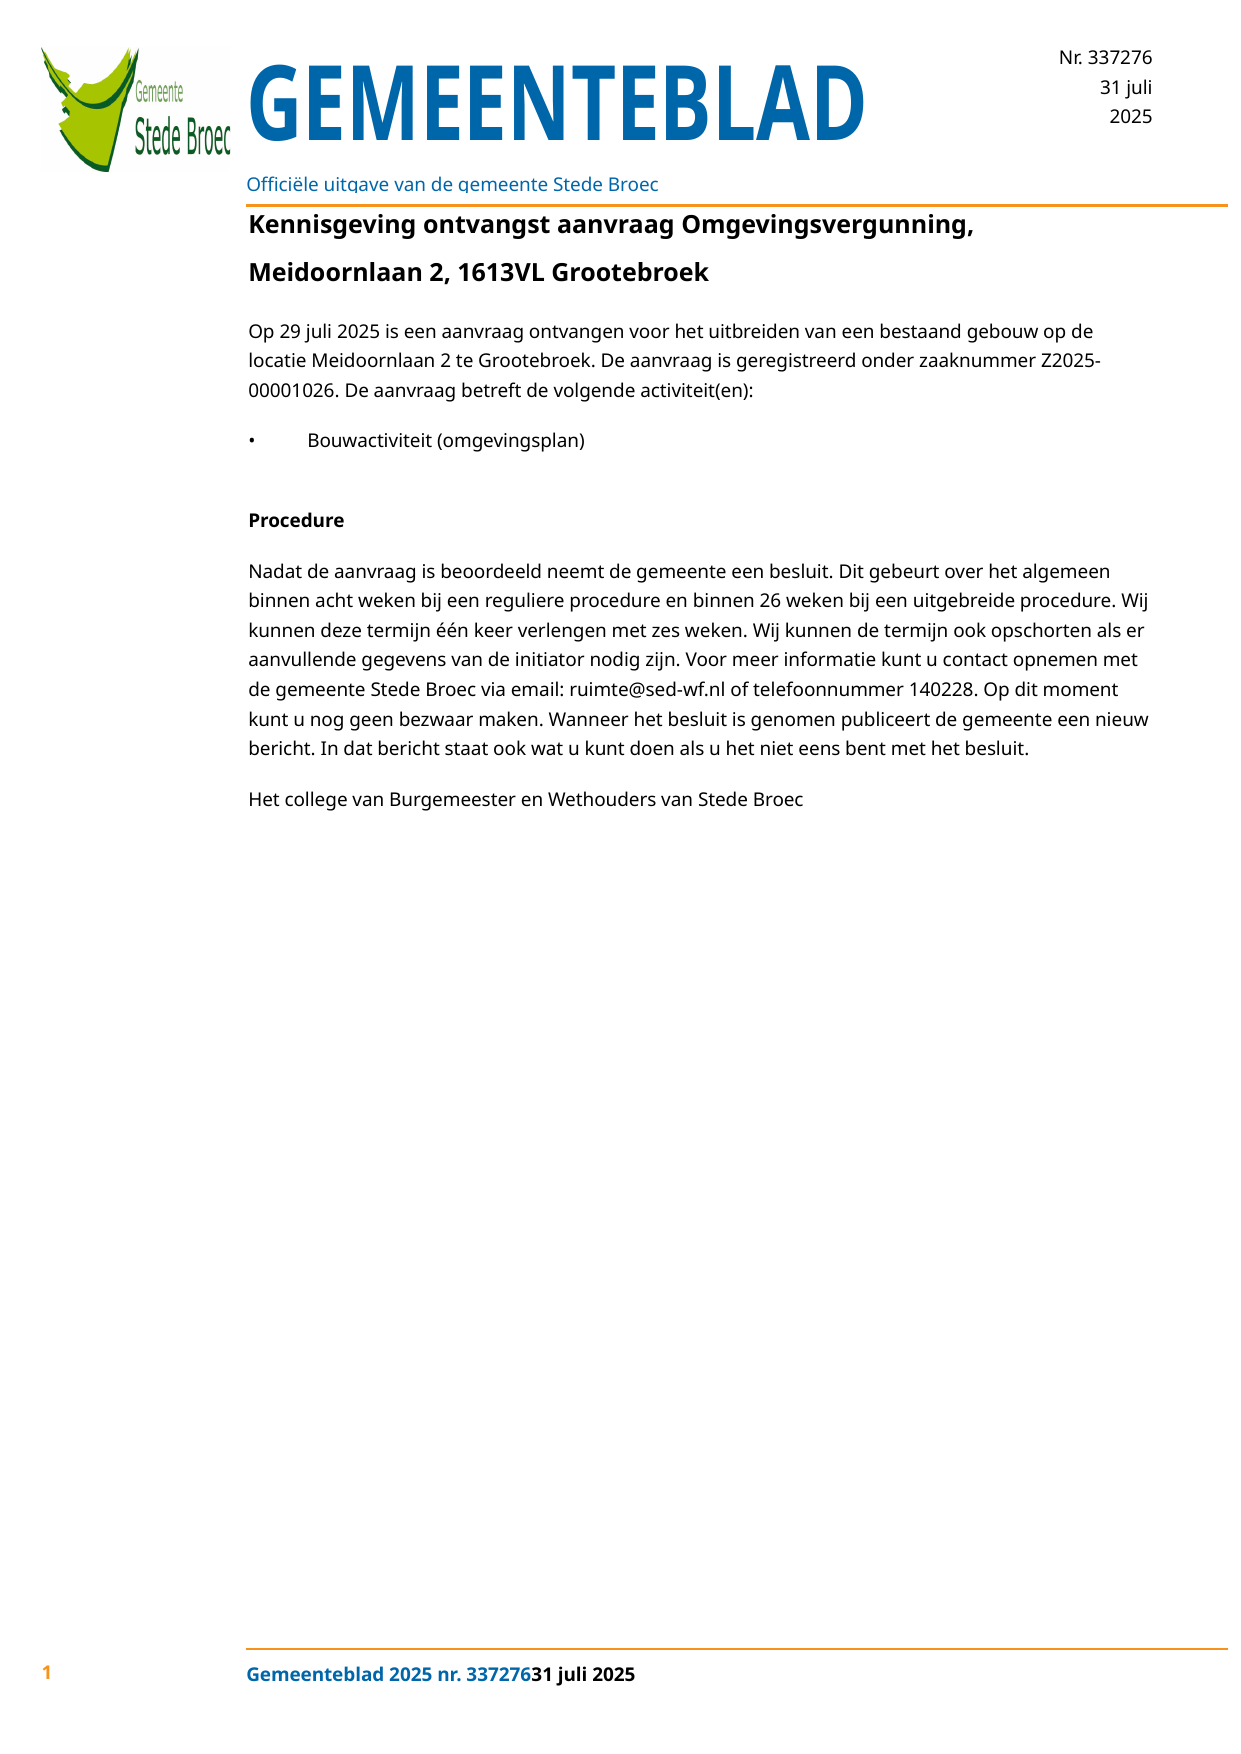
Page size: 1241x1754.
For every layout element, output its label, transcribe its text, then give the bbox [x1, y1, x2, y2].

text Procedure [248, 507, 1152, 533]
text Nadat de aanvraag is beoordeeld neemt de gemeente een besluit. Dit gebeurt over het algemeen binnen acht weken bij een reguliere procedure en binnen 26 weken bij een uitgebreide procedure. Wij kunnen deze termijn één keer verlengen met zes weken. Wij kunnen de termijn ook opschorten als er aanvullende gegevens van de initiator nodig zijn. Voor meer informatie kunt u contact opnemen met de gemeente Stede Broec via email: ruimte@sed-wf.nl of telefoonnummer 140228. Op dit moment kunt u nog geen bezwaar maken. Wanneer het besluit is genomen publiceert de gemeente een nieuw bericht. In dat bericht staat ook wat u kunt doen als u het niet eens bent met het besluit. [248, 558, 1152, 761]
text Het college van Burgemeester en Wethouders van Stede Broec [248, 786, 1152, 812]
text Kennisgeving ontvangst aanvraag Omgevingsvergunning, Meidoornlaan 2, 1613VL Grootebroek [248, 207, 1152, 288]
picture [41, 47, 231, 172]
text Op 29 juli 2025 is een aanvraag ontvangen voor het uitbreiden van een bestaand gebouw op de locatie Meidoornlaan 2 te Grootebroek. De aanvraag is geregistreerd onder zaaknummer Z2025-00001026. De aanvraag betreft de volgende activiteit(en): [248, 318, 1152, 403]
list Bouwactiviteit (omgevingsplan) [248, 427, 1152, 453]
